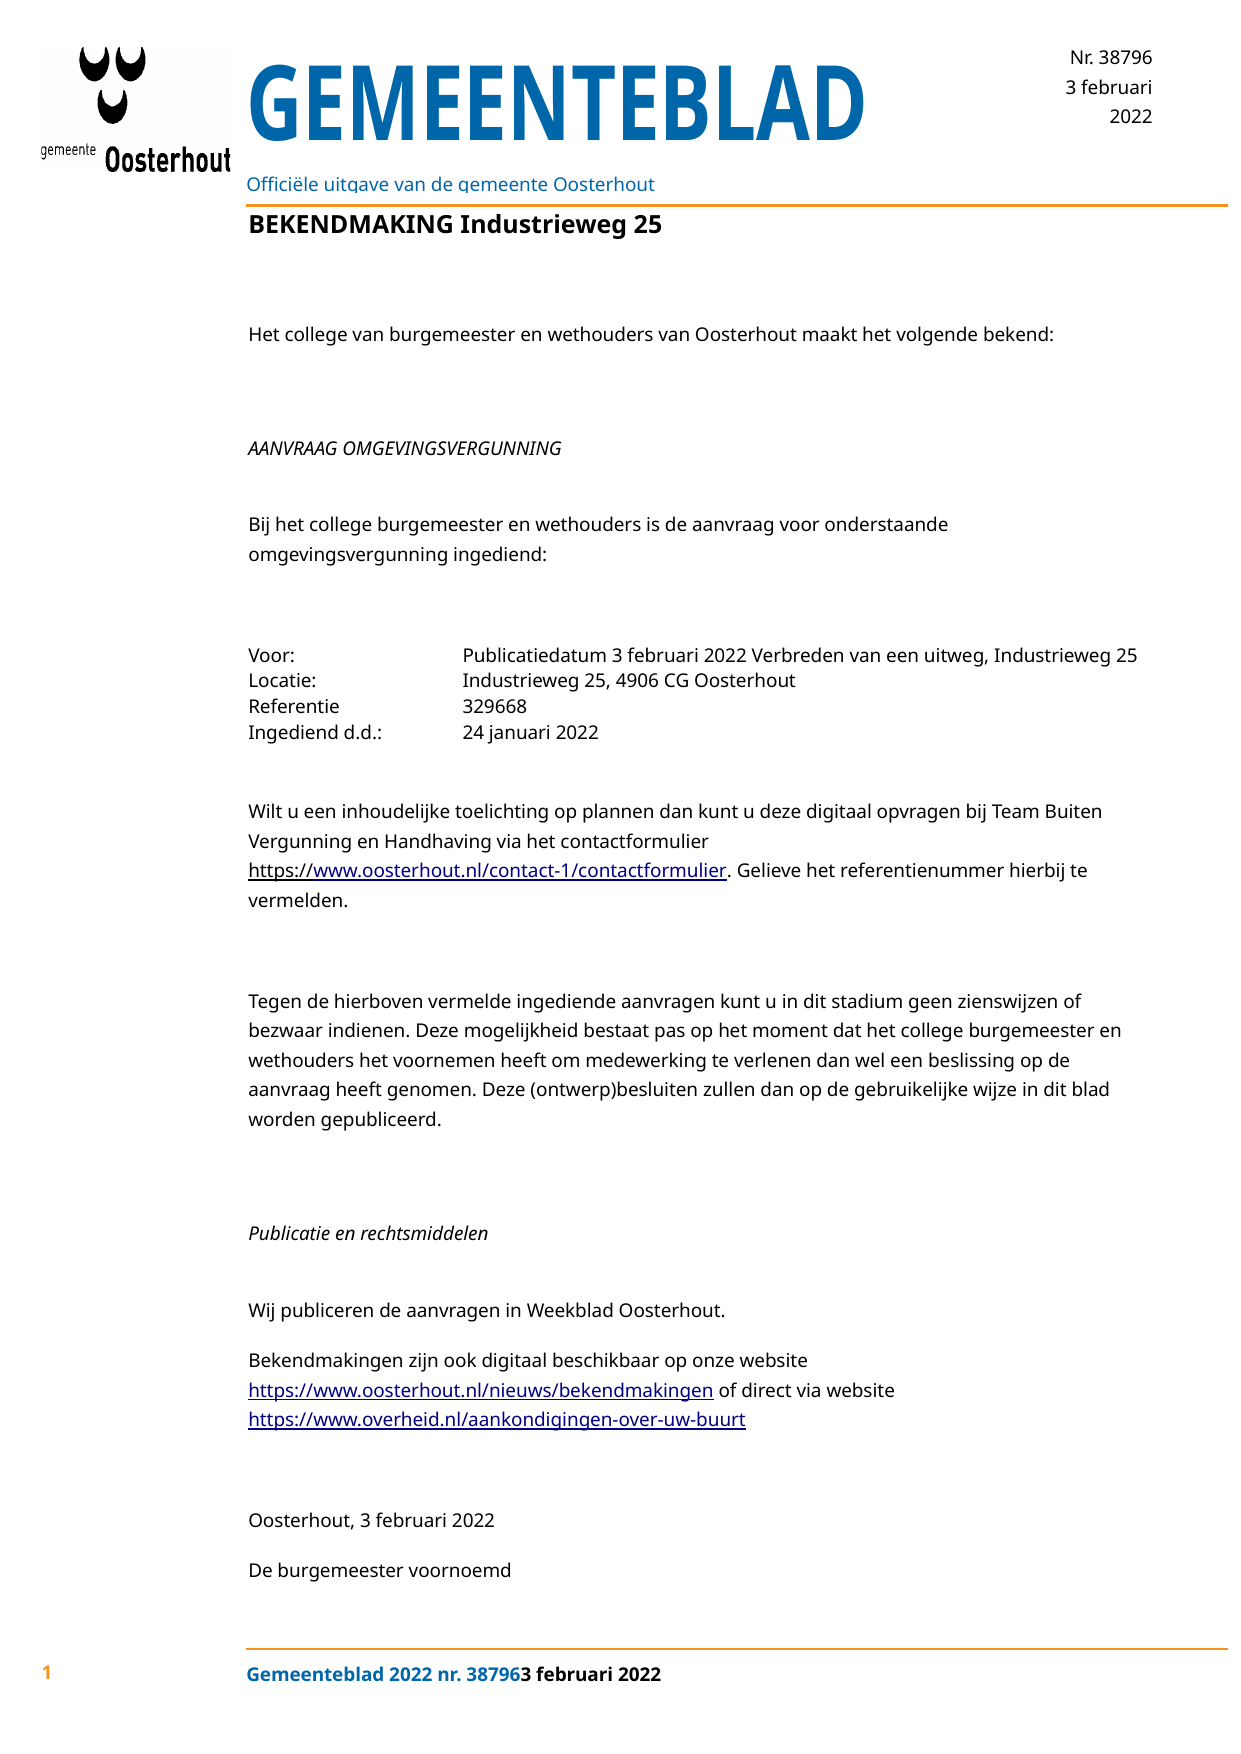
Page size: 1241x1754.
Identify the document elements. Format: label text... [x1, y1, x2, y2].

text Wij publiceren de aanvragen in Weekblad Oosterhout. [248, 1297, 1152, 1322]
text Wilt u een inhoudelijke toelichting op plannen dan kunt u deze digitaal opvragen bij Team Buiten Vergunning en Handhaving via het contactformulier https://www.oosterhout.nl/contact-1/contactformulier. Gelieve het referentienummer hierbij te vermelden. [248, 798, 1152, 913]
table_cell 329668 [462, 693, 1152, 719]
picture [41, 47, 231, 172]
text BEKENDMAKING Industrieweg 25 [248, 207, 1152, 241]
table_cell Locatie: [248, 668, 462, 693]
text AANVRAAG OMGEVINGSVERGUNNING [248, 435, 1152, 461]
text Oosterhout, 3 februari 2022 [248, 1507, 1152, 1533]
text Bij het college burgemeester en wethouders is de aanvraag voor onderstaande omgevingsvergunning ingediend: [248, 511, 1152, 567]
table_header Voor: [248, 642, 462, 667]
table_header Publicatiedatum 3 februari 2022 Verbreden van een uitweg, Industrieweg 25 [462, 642, 1152, 667]
text Bekendmakingen zijn ook digitaal beschikbaar op onze website https://www.oosterhout.nl/nieuws/bekendmakingen of direct via website https://www.overheid.nl/aankondigingen-over-uw-buurt [248, 1347, 1152, 1432]
text Publicatie en rechtsmiddelen [248, 1221, 1152, 1246]
table_cell Ingediend d.d.: [248, 719, 462, 745]
table_cell Referentie [248, 693, 462, 719]
text Het college van burgemeester en wethouders van Oosterhout maakt het volgende bekend: [248, 321, 1152, 346]
text De burgemeester voornoemd [248, 1558, 1152, 1583]
text Tegen de hierboven vermelde ingediende aanvragen kunt u in dit stadium geen zienswijzen of bezwaar indienen. Deze mogelijkheid bestaat pas op het moment dat het college burgemeester en wethouders het voornemen heeft om medewerking te verlenen dan wel een beslissing op de aanvraag heeft genomen. Deze (ontwerp)besluiten zullen dan op de gebruikelijke wijze in dit blad worden gepubliceerd. [248, 988, 1152, 1132]
table_cell 24 januari 2022 [462, 719, 1152, 745]
table_cell Industrieweg 25, 4906 CG Oosterhout [462, 668, 1152, 693]
